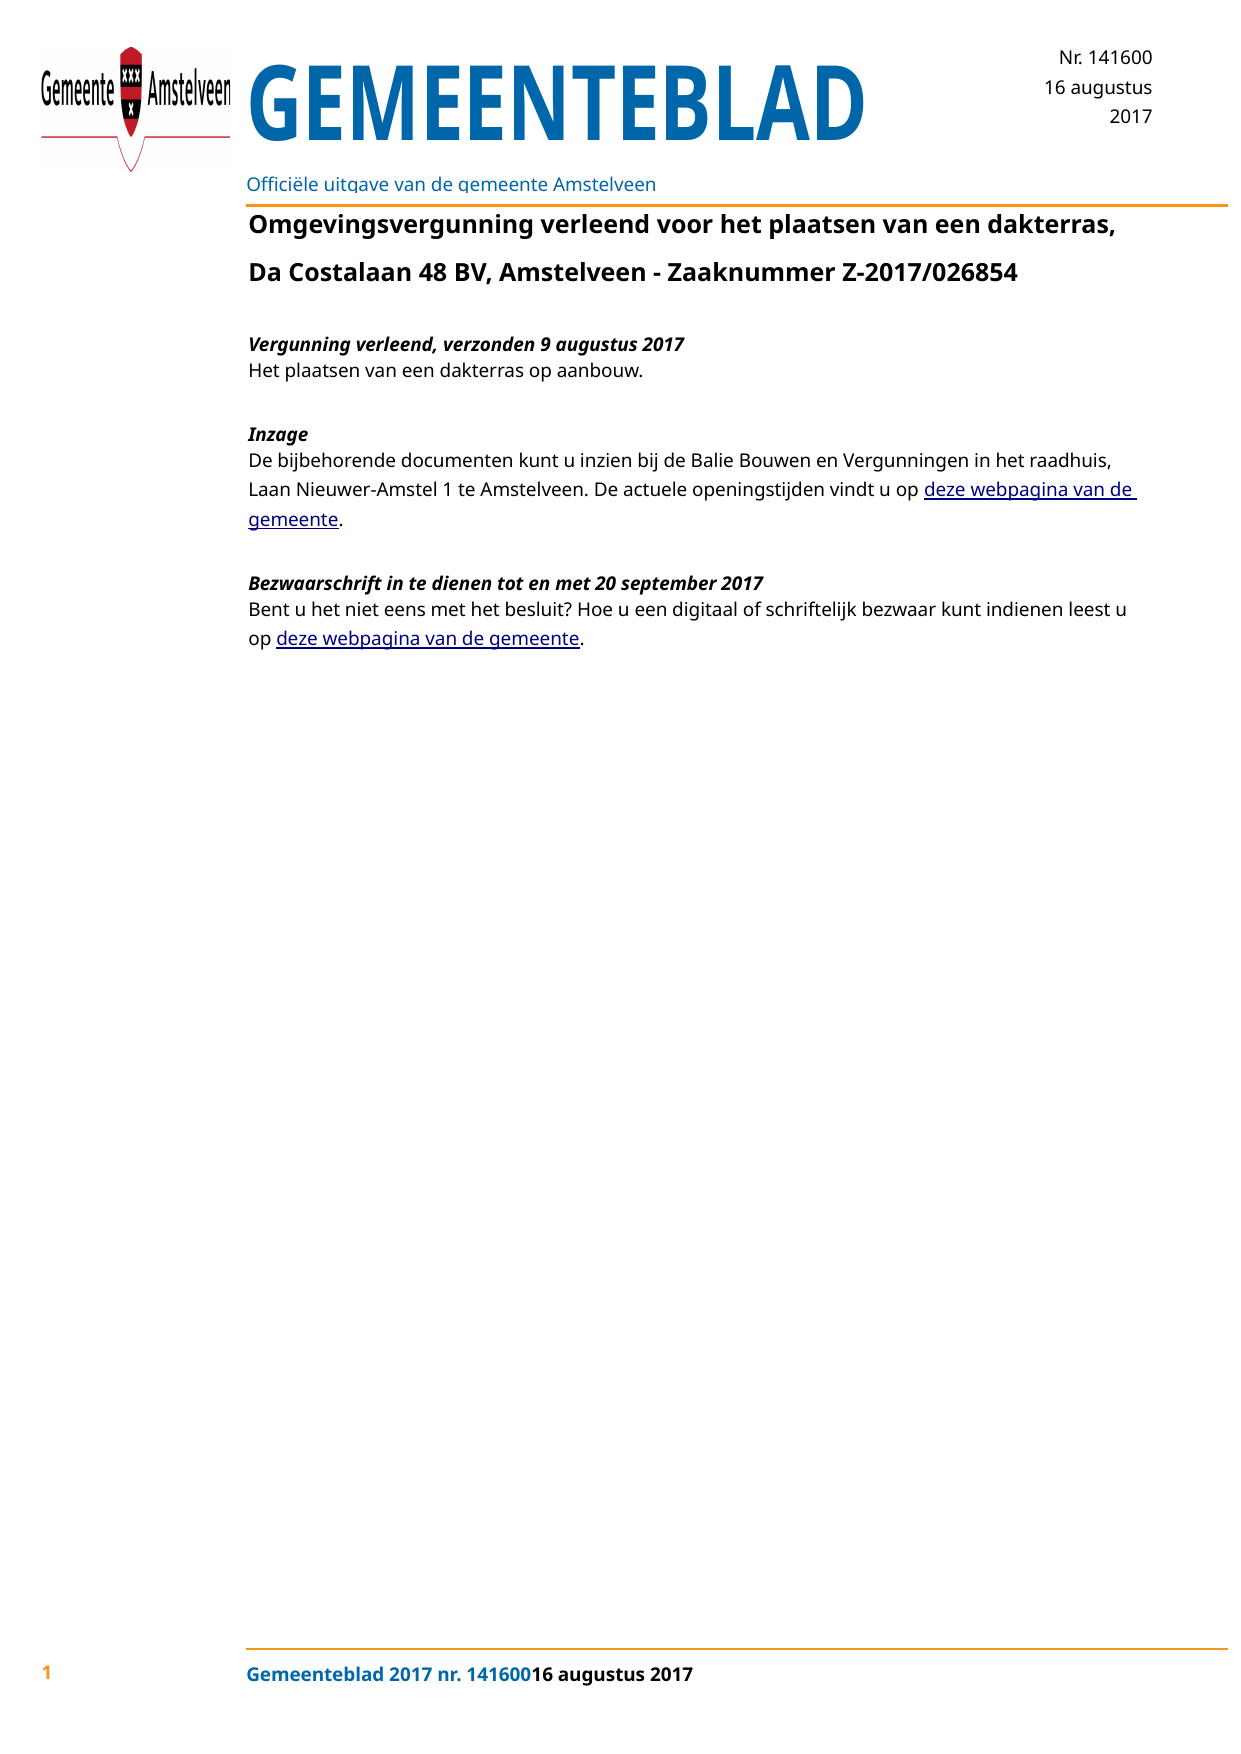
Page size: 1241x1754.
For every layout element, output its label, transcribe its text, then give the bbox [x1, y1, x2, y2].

text De bijbehorende documenten kunt u inzien bij de Balie Bouwen en Vergunningen in het raadhuis, Laan Nieuwer-Amstel 1 te Amstelveen. De actuele openingstijden vindt u op deze webpagina van de gemeente. [248, 447, 1152, 532]
text Bezwaarschrift in te dienen tot en met 20 september 2017 [248, 570, 1152, 596]
text Bent u het niet eens met het besluit? Hoe u een digitaal of schriftelijk bezwaar kunt indienen leest u op deze webpagina van de gemeente. [248, 596, 1152, 651]
text Het plaatsen van een dakterras op aanbouw. [248, 357, 1152, 383]
text Vergunning verleend, verzonden 9 augustus 2017 [248, 331, 1152, 357]
text Omgevingsvergunning verleend voor het plaatsen van een dakterras, Da Costalaan 48 BV, Amstelveen - Zaaknummer Z-2017/026854 [248, 207, 1152, 288]
picture [41, 47, 231, 172]
text Inzage [248, 421, 1152, 447]
